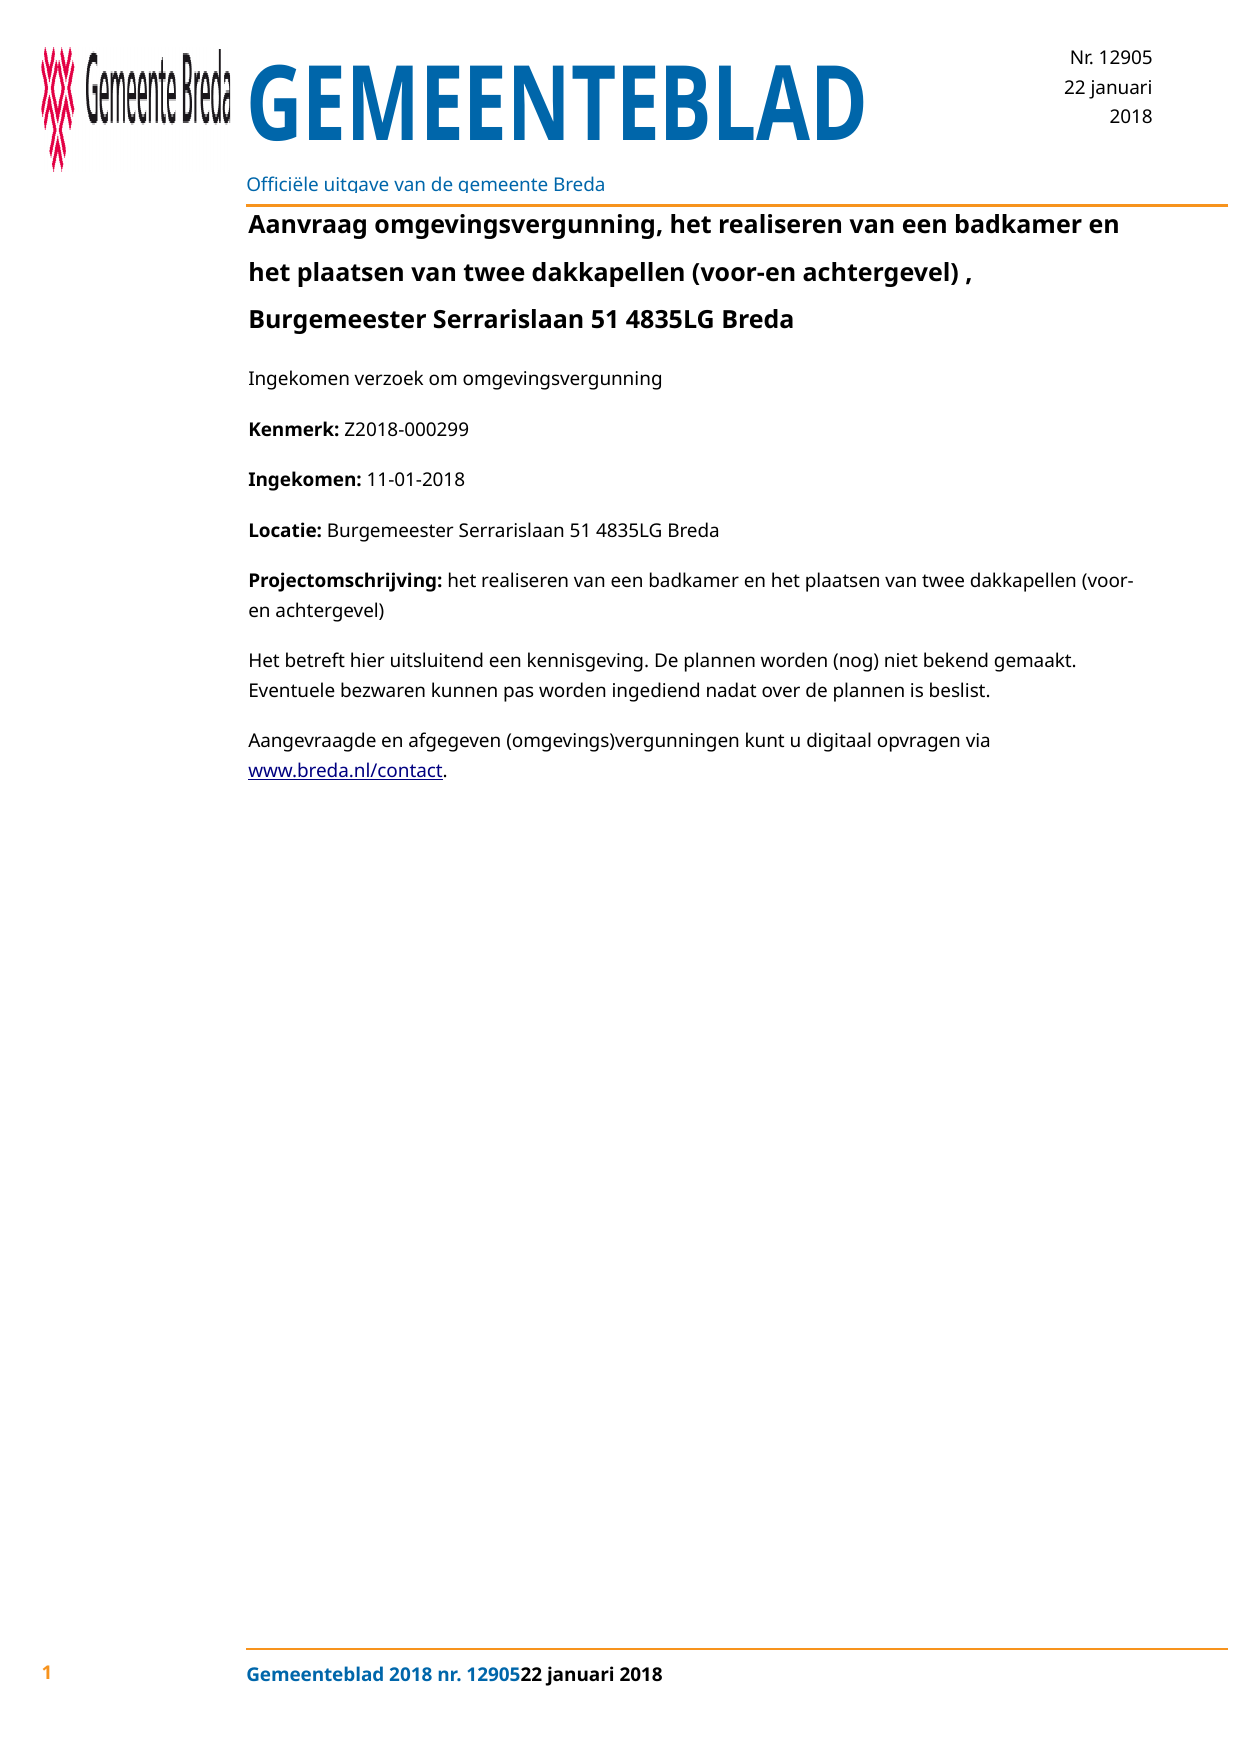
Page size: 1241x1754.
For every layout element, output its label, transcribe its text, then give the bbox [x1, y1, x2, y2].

text Ingekomen: 11-01-2018 [248, 466, 1152, 492]
text Ingekomen verzoek om omgevingsvergunning [248, 366, 1152, 391]
text Kenmerk: Z2018-000299 [248, 416, 1152, 442]
picture [41, 47, 231, 172]
text Locatie: Burgemeester Serrarislaan 51 4835LG Breda [248, 517, 1152, 542]
text Aanvraag omgevingsvergunning, het realiseren van een badkamer en het plaatsen van twee dakkapellen (voor-en achtergevel) , Burgemeester Serrarislaan 51 4835LG Breda [248, 207, 1152, 336]
text Aangevraagde en afgegeven (omgevings)vergunningen kunt u digitaal opvragen via www.breda.nl/contact. [248, 727, 1152, 782]
text Het betreft hier uitsluitend een kennisgeving. De plannen worden (nog) niet bekend gemaakt. Eventuele bezwaren kunnen pas worden ingediend nadat over de plannen is beslist. [248, 647, 1152, 702]
text Projectomschrijving: het realiseren van een badkamer en het plaatsen van twee dakkapellen (voor-en achtergevel) [248, 567, 1152, 622]
